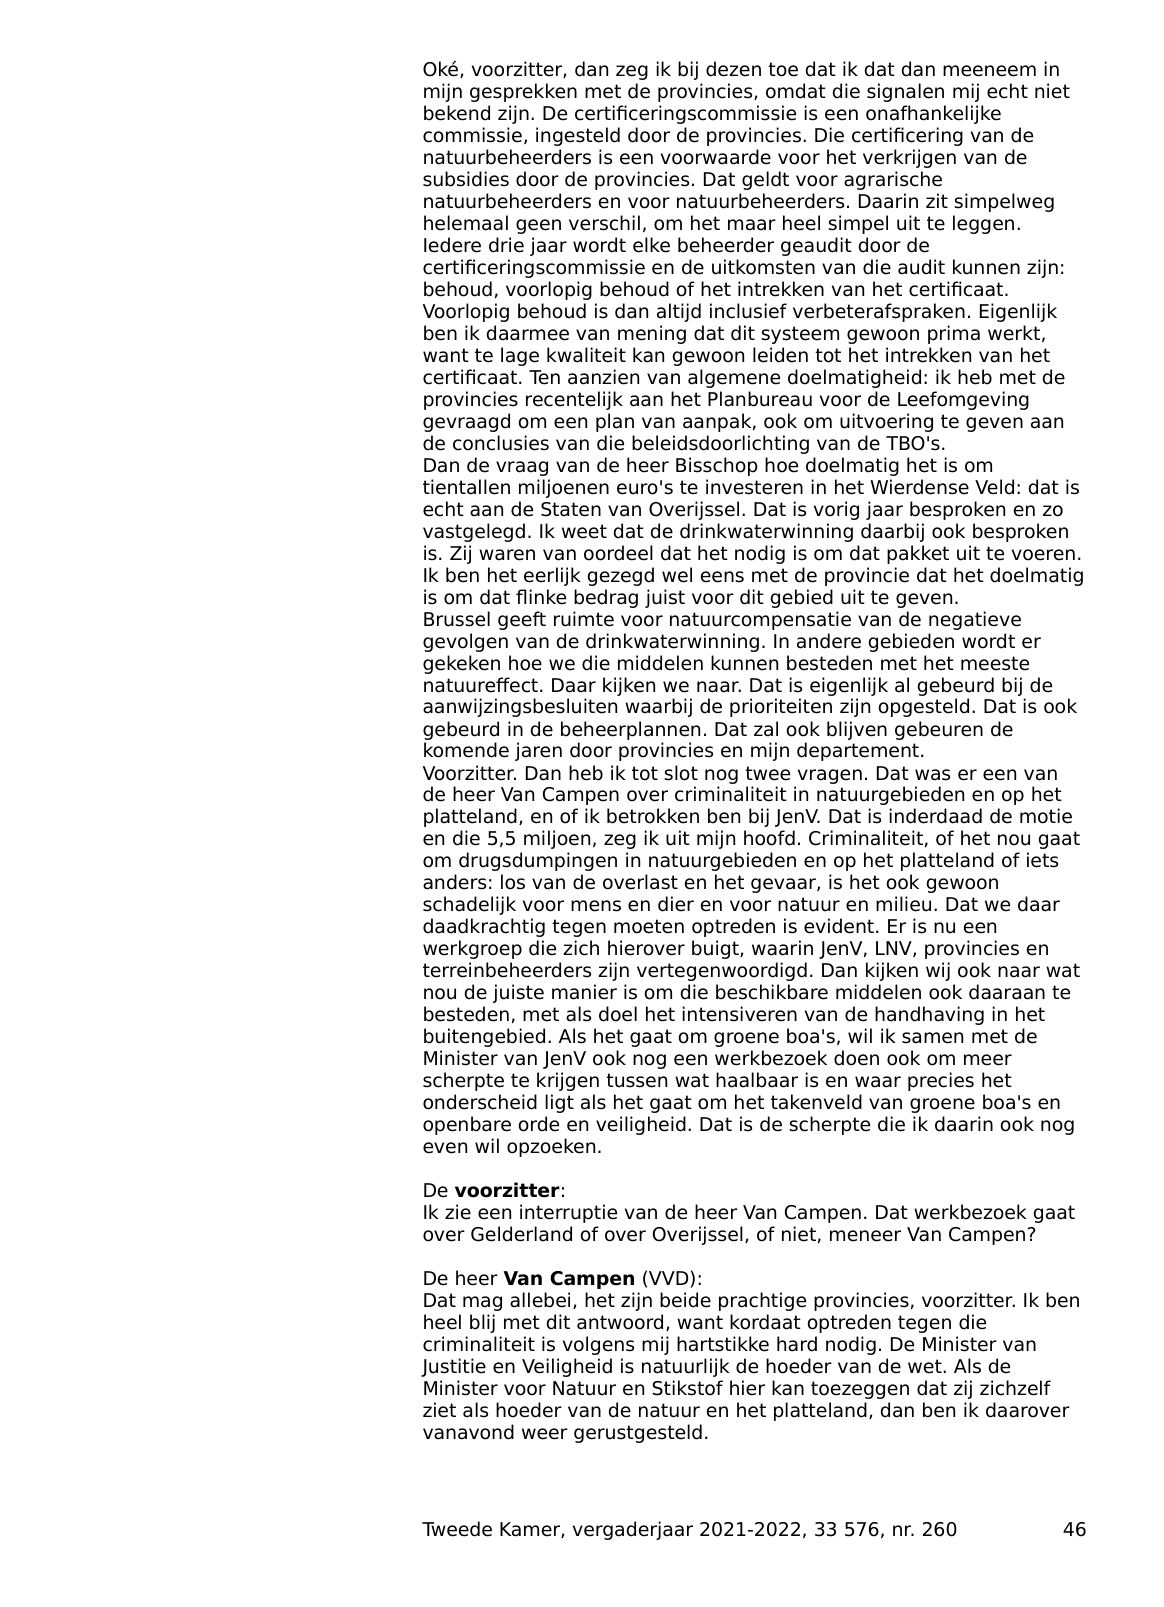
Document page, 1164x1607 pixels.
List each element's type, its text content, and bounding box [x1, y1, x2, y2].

text De heer Van Campen (VVD): [422, 1268, 1087, 1290]
text Oké, voorzitter, dan zeg ik bij dezen toe dat ik dat dan meeneem in mijn gesprekken met de provincies, omdat die signalen mij echt niet bekend zijn. De certificeringscommissie is een onafhankelijke commissie, ingesteld door de provincies. Die certificering van de natuurbeheerders is een voorwaarde voor het verkrijgen van de subsidies door de provincies. Dat geldt voor agrarische natuurbeheerders en voor natuurbeheerders. Daarin zit simpelweg helemaal geen verschil, om het maar heel simpel uit te leggen. Iedere drie jaar wordt elke beheerder geaudit door de certificeringscommissie en de uitkomsten van die audit kunnen zijn: behoud, voorlopig behoud of het intrekken van het certificaat. Voorlopig behoud is dan altijd inclusief verbeterafspraken. Eigenlijk ben ik daarmee van mening dat dit systeem gewoon prima werkt, want te lage kwaliteit kan gewoon leiden tot het intrekken van het certificaat. Ten aanzien van algemene doelmatigheid: ik heb met de provincies recentelijk aan het Planbureau voor de Leefomgeving gevraagd om een plan van aanpak, ook om uitvoering te geven aan de conclusies van die beleidsdoorlichting van de TBO's. [422, 59, 1087, 455]
text Brussel geeft ruimte voor natuurcompensatie van de negatieve gevolgen van de drinkwaterwinning. In andere gebieden wordt er gekeken hoe we die middelen kunnen besteden met het meeste natuureffect. Daar kijken we naar. Dat is eigenlijk al gebeurd bij de aanwijzingsbesluiten waarbij de prioriteiten zijn opgesteld. Dat is ook gebeurd in de beheerplannen. Dat zal ook blijven gebeuren de komende jaren door provincies en mijn departement. [422, 608, 1087, 762]
text Dat mag allebei, het zijn beide prachtige provincies, voorzitter. Ik ben heel blij met dit antwoord, want kordaat optreden tegen die criminaliteit is volgens mij hartstikke hard nodig. De Minister van Justitie en Veiligheid is natuurlijk de hoeder van de wet. Als de Minister voor Natuur en Stikstof hier kan toezeggen dat zij zichzelf ziet als hoeder van de natuur en het platteland, dan ben ik daarover vanavond weer gerustgesteld. [422, 1290, 1087, 1444]
text Dan de vraag van de heer Bisschop hoe doelmatig het is om tientallen miljoenen euro's te investeren in het Wierdense Veld: dat is echt aan de Staten van Overijssel. Dat is vorig jaar besproken en zo vastgelegd. Ik weet dat de drinkwaterwinning daarbij ook besproken is. Zij waren van oordeel dat het nodig is om dat pakket uit te voeren. Ik ben het eerlijk gezegd wel eens met de provincie dat het doelmatig is om dat flinke bedrag juist voor dit gebied uit te geven. [422, 455, 1087, 608]
text Ik zie een interruptie van de heer Van Campen. Dat werkbezoek gaat over Gelderland of over Overijssel, of niet, meneer Van Campen? [422, 1202, 1087, 1246]
text De voorzitter: [422, 1180, 1087, 1202]
text Voorzitter. Dan heb ik tot slot nog twee vragen. Dat was er een van de heer Van Campen over criminaliteit in natuurgebieden en op het platteland, en of ik betrokken ben bij JenV. Dat is inderdaad de motie en die 5,5 miljoen, zeg ik uit mijn hoofd. Criminaliteit, of het nou gaat om drugsdumpingen in natuurgebieden en op het platteland of iets anders: los van de overlast en het gevaar, is het ook gewoon schadelijk voor mens en dier en voor natuur en milieu. Dat we daar daadkrachtig tegen moeten optreden is evident. Er is nu een werkgroep die zich hierover buigt, waarin JenV, LNV, provincies en terreinbeheerders zijn vertegenwoordigd. Dan kijken wij ook naar wat nou de juiste manier is om die beschikbare middelen ook daaraan te besteden, met als doel het intensiveren van de handhaving in het buitengebied. Als het gaat om groene boa's, wil ik samen met de Minister van JenV ook nog een werkbezoek doen ook om meer scherpte te krijgen tussen wat haalbaar is en waar precies het onderscheid ligt als het gaat om het takenveld van groene boa's en openbare orde en veiligheid. Dat is de scherpte die ik daarin ook nog even wil opzoeken. [422, 762, 1087, 1158]
